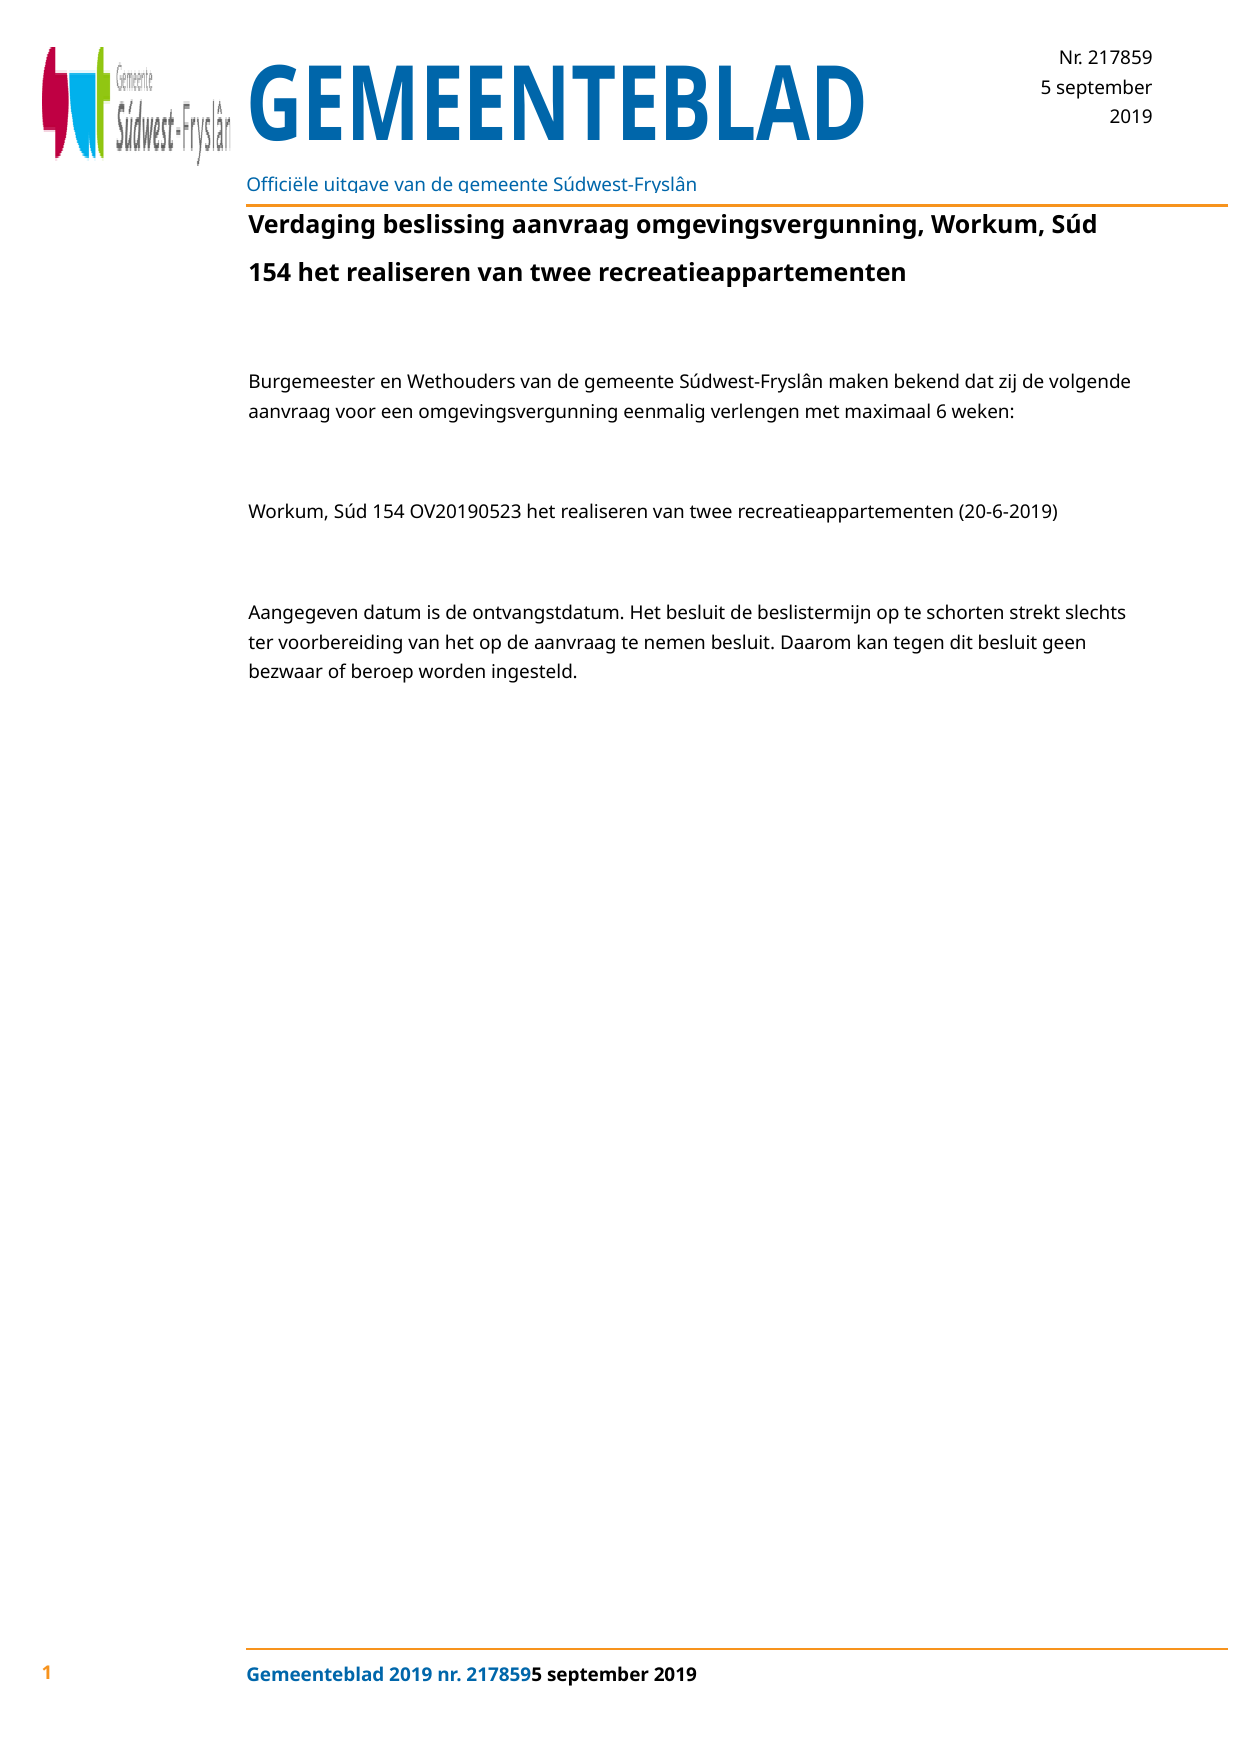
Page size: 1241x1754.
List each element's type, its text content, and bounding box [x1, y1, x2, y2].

text Aangegeven datum is de ontvangstdatum. Het besluit de beslistermijn op te schorten strekt slechts ter voorbereiding van het op de aanvraag te nemen besluit. Daarom kan tegen dit besluit geen bezwaar of beroep worden ingesteld. [248, 599, 1152, 684]
picture [41, 47, 231, 172]
text Verdaging beslissing aanvraag omgevingsvergunning, Workum, Súd 154 het realiseren van twee recreatieappartementen [248, 207, 1152, 288]
text Workum, Súd 154 OV20190523 het realiseren van twee recreatieappartementen (20-6-2019) [248, 499, 1152, 524]
text Burgemeester en Wethouders van de gemeente Súdwest-Fryslân maken bekend dat zij de volgende aanvraag voor een omgevingsvergunning eenmalig verlengen met maximaal 6 weken: [248, 368, 1152, 424]
